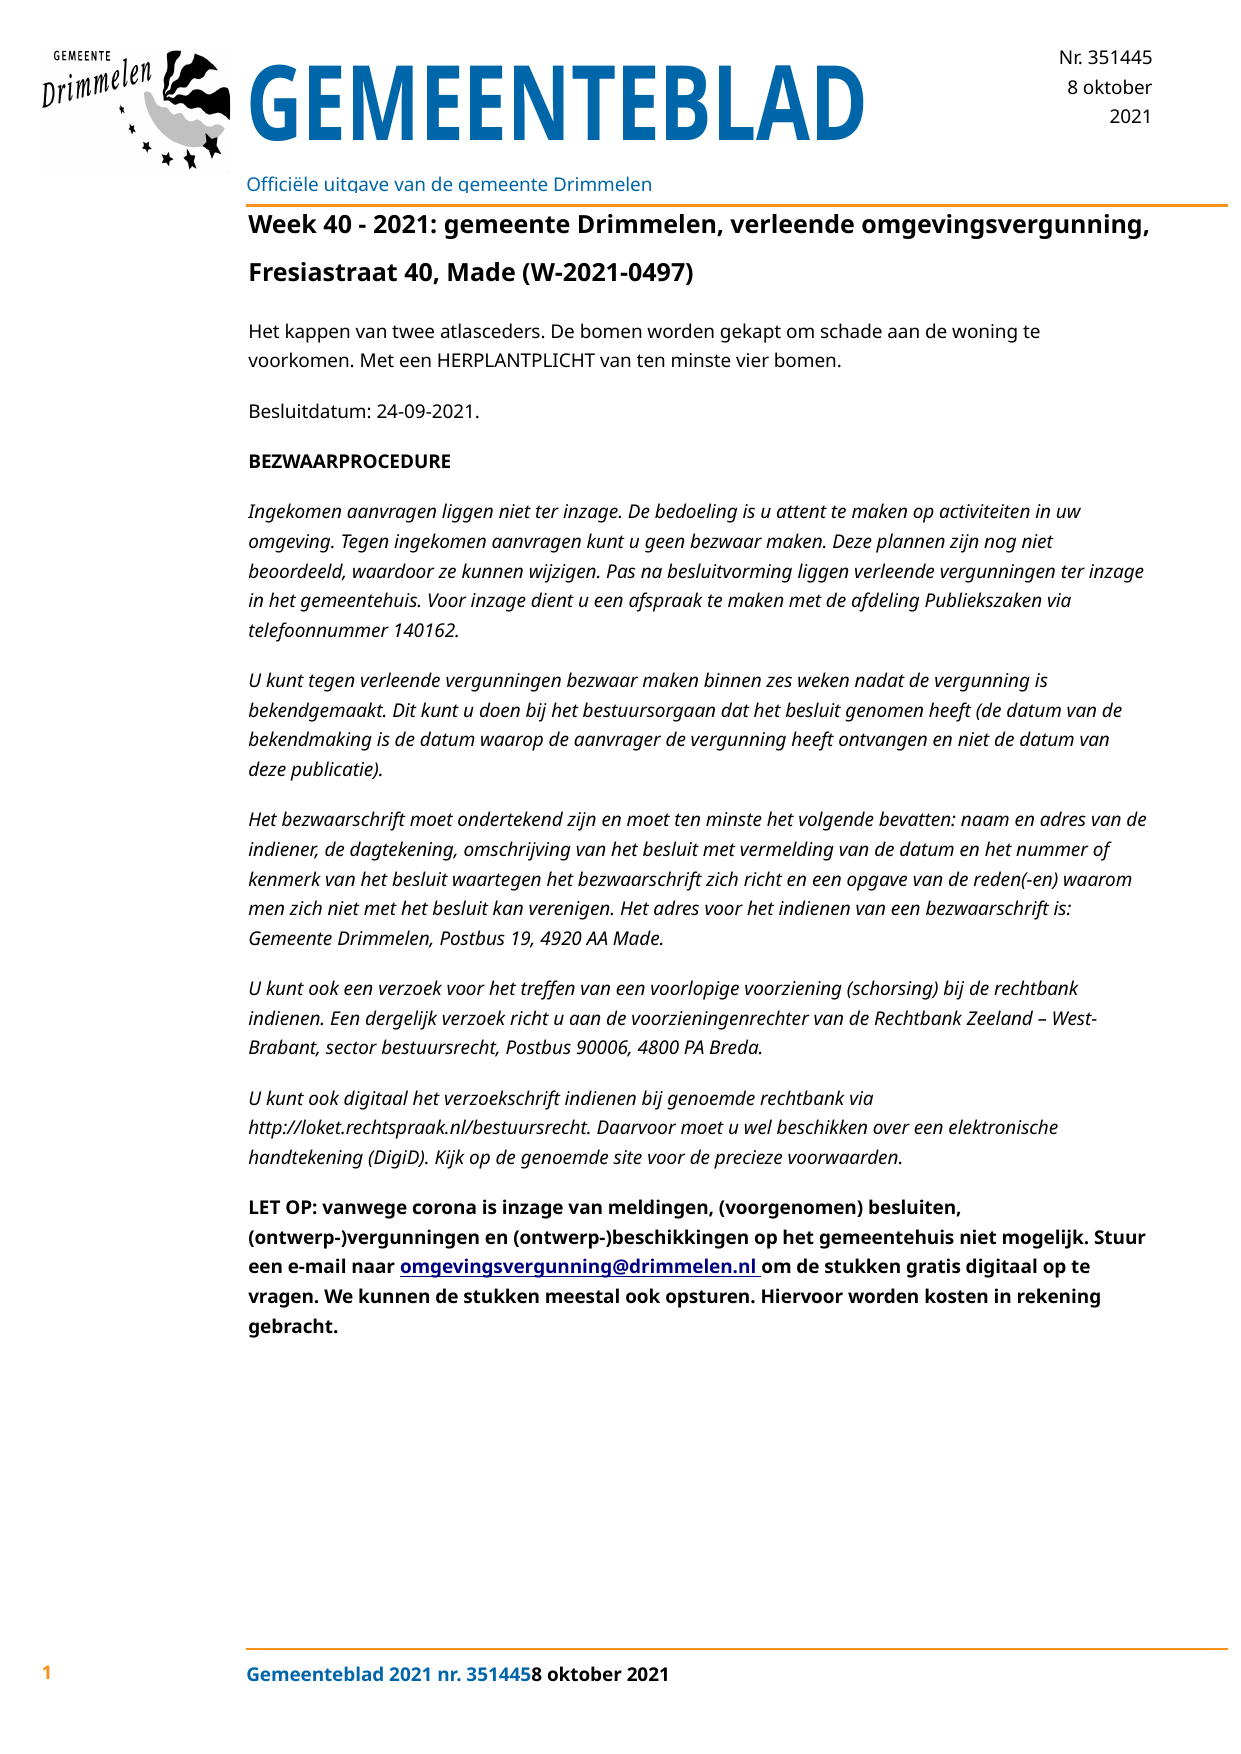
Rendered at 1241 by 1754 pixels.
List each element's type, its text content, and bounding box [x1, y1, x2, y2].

text Het kappen van twee atlasceders. De bomen worden gekapt om schade aan de woning te voorkomen. Met een HERPLANTPLICHT van ten minste vier bomen. [248, 318, 1152, 373]
text U kunt ook digitaal het verzoekschrift indienen bij genoemde rechtbank via http://loket.rechtspraak.nl/bestuursrecht. Daarvoor moet u wel beschikken over een elektronische handtekening (DigiD). Kijk op de genoemde site voor de precieze voorwaarden. [248, 1085, 1152, 1170]
text Het bezwaarschrift moet ondertekend zijn en moet ten minste het volgende bevatten: naam en adres van de indiener, de dagtekening, omschrijving van het besluit met vermelding van de datum en het nummer of kenmerk van het besluit waartegen het bezwaarschrift zich richt en een opgave van de reden(-en) waarom men zich niet met het besluit kan verenigen. Het adres voor het indienen van een bezwaarschrift is: Gemeente Drimmelen, Postbus 19, 4920 AA Made. [248, 807, 1152, 951]
text BEZWAARPROCEDURE [248, 448, 1152, 474]
picture [41, 47, 231, 172]
text LET OP: vanwege corona is inzage van meldingen, (voorgenomen) besluiten, (ontwerp-)vergunningen en (ontwerp-)beschikkingen op het gemeentehuis niet mogelijk. Stuur een e-mail naar omgevingsvergunning@drimmelen.nl om de stukken gratis digitaal op te vragen. We kunnen de stukken meestal ook opsturen. Hiervoor worden kosten in rekening gebracht. [248, 1194, 1152, 1339]
text Besluitdatum: 24-09-2021. [248, 398, 1152, 424]
text U kunt ook een verzoek voor het treffen van een voorlopige voorziening (schorsing) bij de rechtbank indienen. Een dergelijk verzoek richt u aan de voorzieningenrechter van de Rechtbank Zeeland – West-Brabant, sector bestuursrecht, Postbus 90006, 4800 PA Breda. [248, 975, 1152, 1060]
text U kunt tegen verleende vergunningen bezwaar maken binnen zes weken nadat de vergunning is bekendgemaakt. Dit kunt u doen bij het bestuursorgaan dat het besluit genomen heeft (de datum van de bekendmaking is de datum waarop de aanvrager de vergunning heeft ontvangen en niet de datum van deze publicatie). [248, 667, 1152, 782]
text Ingekomen aanvragen liggen niet ter inzage. De bedoeling is u attent te maken op activiteiten in uw omgeving. Tegen ingekomen aanvragen kunt u geen bezwaar maken. Deze plannen zijn nog niet beoordeeld, waardoor ze kunnen wijzigen. Pas na besluitvorming liggen verleende vergunningen ter inzage in het gemeentehuis. Voor inzage dient u een afspraak te maken met de afdeling Publiekszaken via telefoonnummer 140162. [248, 499, 1152, 643]
text Week 40 - 2021: gemeente Drimmelen, verleende omgevingsvergunning, Fresiastraat 40, Made (W-2021-0497) [248, 207, 1152, 288]
